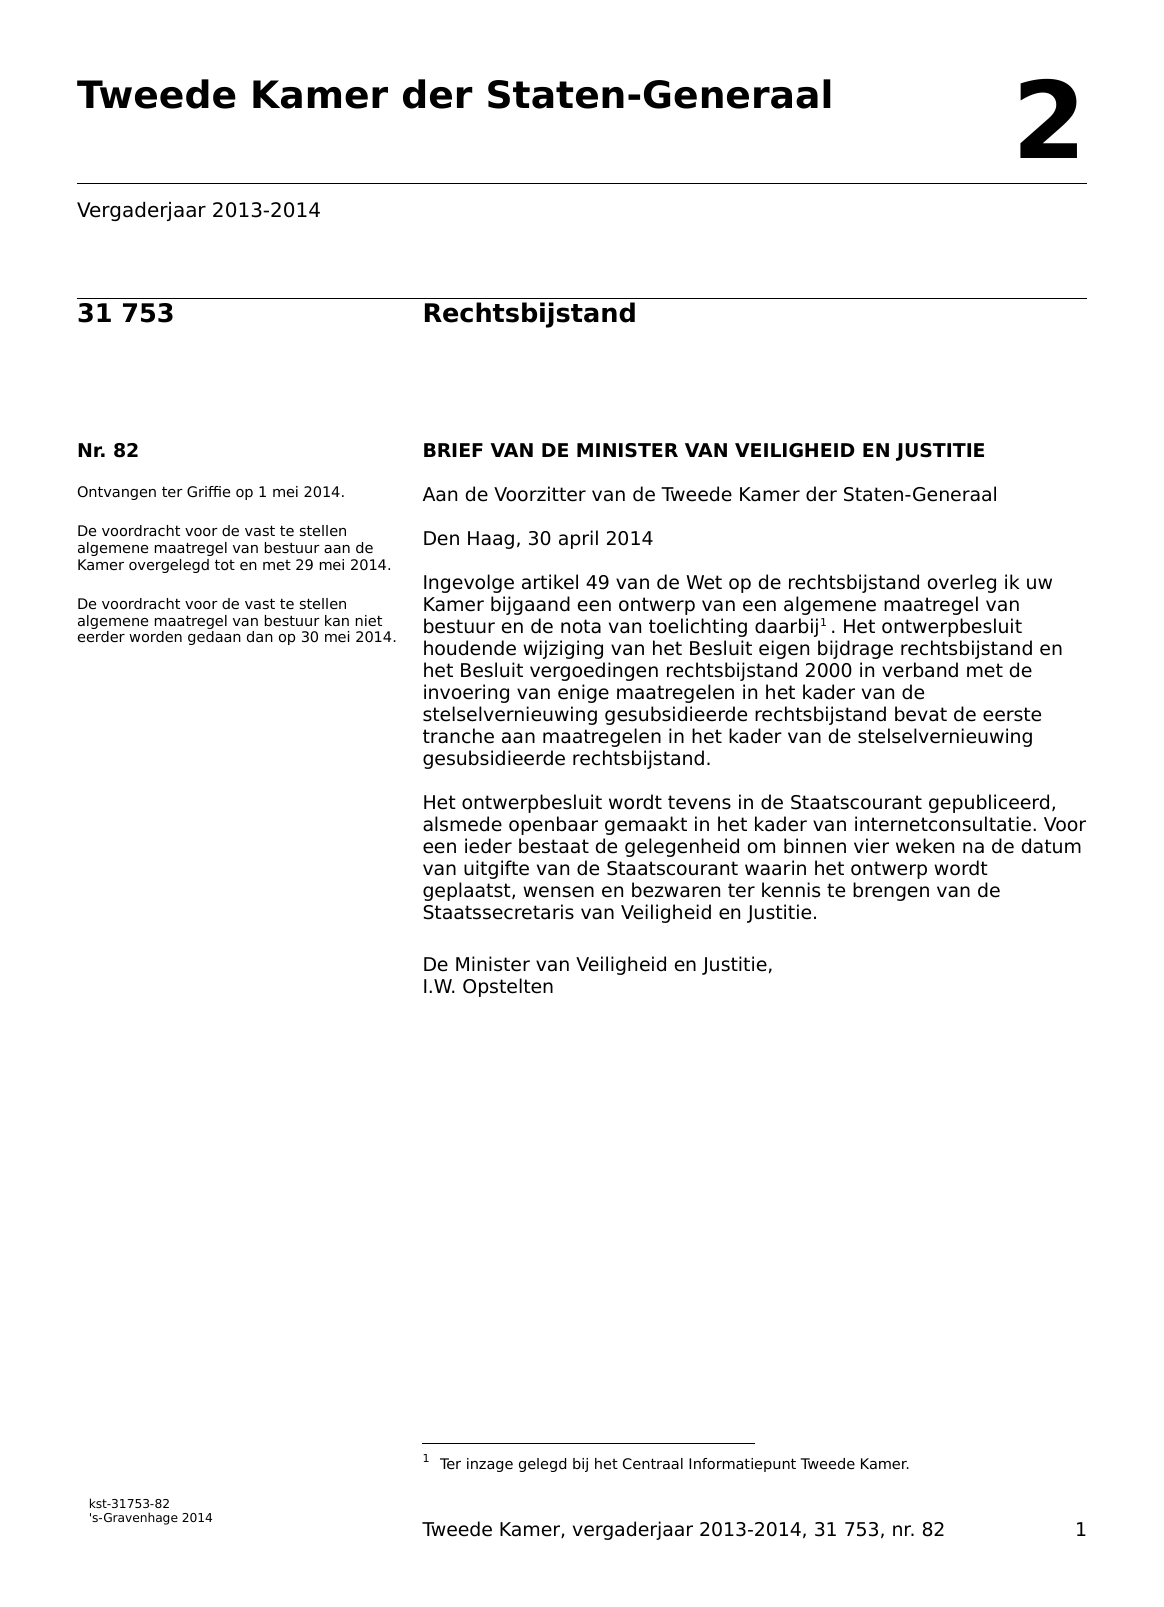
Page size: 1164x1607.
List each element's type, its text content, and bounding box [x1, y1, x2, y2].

subtitle 31 753 Rechtsbijstand [77, 299, 1087, 329]
text De voordracht voor de vast te stellen algemene maatregel van bestuur aan de Kamer overgelegd tot en met 29 mei 2014. [77, 523, 399, 573]
text De Minister van Veiligheid en Justitie, I.W. Opstelten [422, 954, 1087, 998]
text Ter inzage gelegd bij het Centraal Informatiepunt Tweede Kamer. [422, 1452, 1087, 1474]
text [77, 501, 399, 523]
text De voordracht voor de vast te stellen algemene maatregel van bestuur kan niet eerder worden gedaan dan op 30 mei 2014. [77, 596, 399, 646]
text Ontvangen ter Griffie op 1 mei 2014. [77, 484, 399, 501]
text kst-31753-82 [88, 1497, 323, 1511]
table_header Tweede Kamer der Staten-Generaal [77, 59, 886, 183]
text Den Haag, 30 april 2014 [422, 528, 1087, 550]
text Aan de Voorzitter van de Tweede Kamer der Staten-Generaal [422, 484, 1087, 506]
text Het ontwerpbesluit wordt tevens in de Staatscourant gepubliceerd, alsmede openbaar gemaakt in het kader van internetconsultatie. Voor een ieder bestaat de gelegenheid om binnen vier weken na de datum van uitgifte van de Staatscourant waarin het ontwerp wordt geplaatst, wensen en bezwaren ter kennis te brengen van de Staatssecretaris van Veiligheid en Justitie. [422, 792, 1087, 924]
subtitle Nr. 82 BRIEF VAN DE MINISTER VAN VEILIGHEID EN JUSTITIE [77, 440, 1087, 462]
text 's-Gravenhage 2014 [88, 1511, 323, 1525]
table_header 2 [886, 59, 1087, 183]
text Ingevolge artikel 49 van de Wet op de rechtsbijstand overleg ik uw Kamer bijgaand een ontwerp van een algemene maatregel van bestuur en de nota van toelichting daarbij. Het ontwerpbesluit houdende wijziging van het Besluit eigen bijdrage rechtsbijstand en het Besluit vergoedingen rechtsbijstand 2000 in verband met de invoering van enige maatregelen in het kader van de stelselvernieuwing gesubsidieerde rechtsbijstand bevat de eerste tranche aan maatregelen in het kader van de stelselvernieuwing gesubsidieerde rechtsbijstand. [422, 572, 1087, 770]
table_cell Vergaderjaar 2013-2014 [77, 184, 1087, 298]
text [77, 573, 399, 596]
